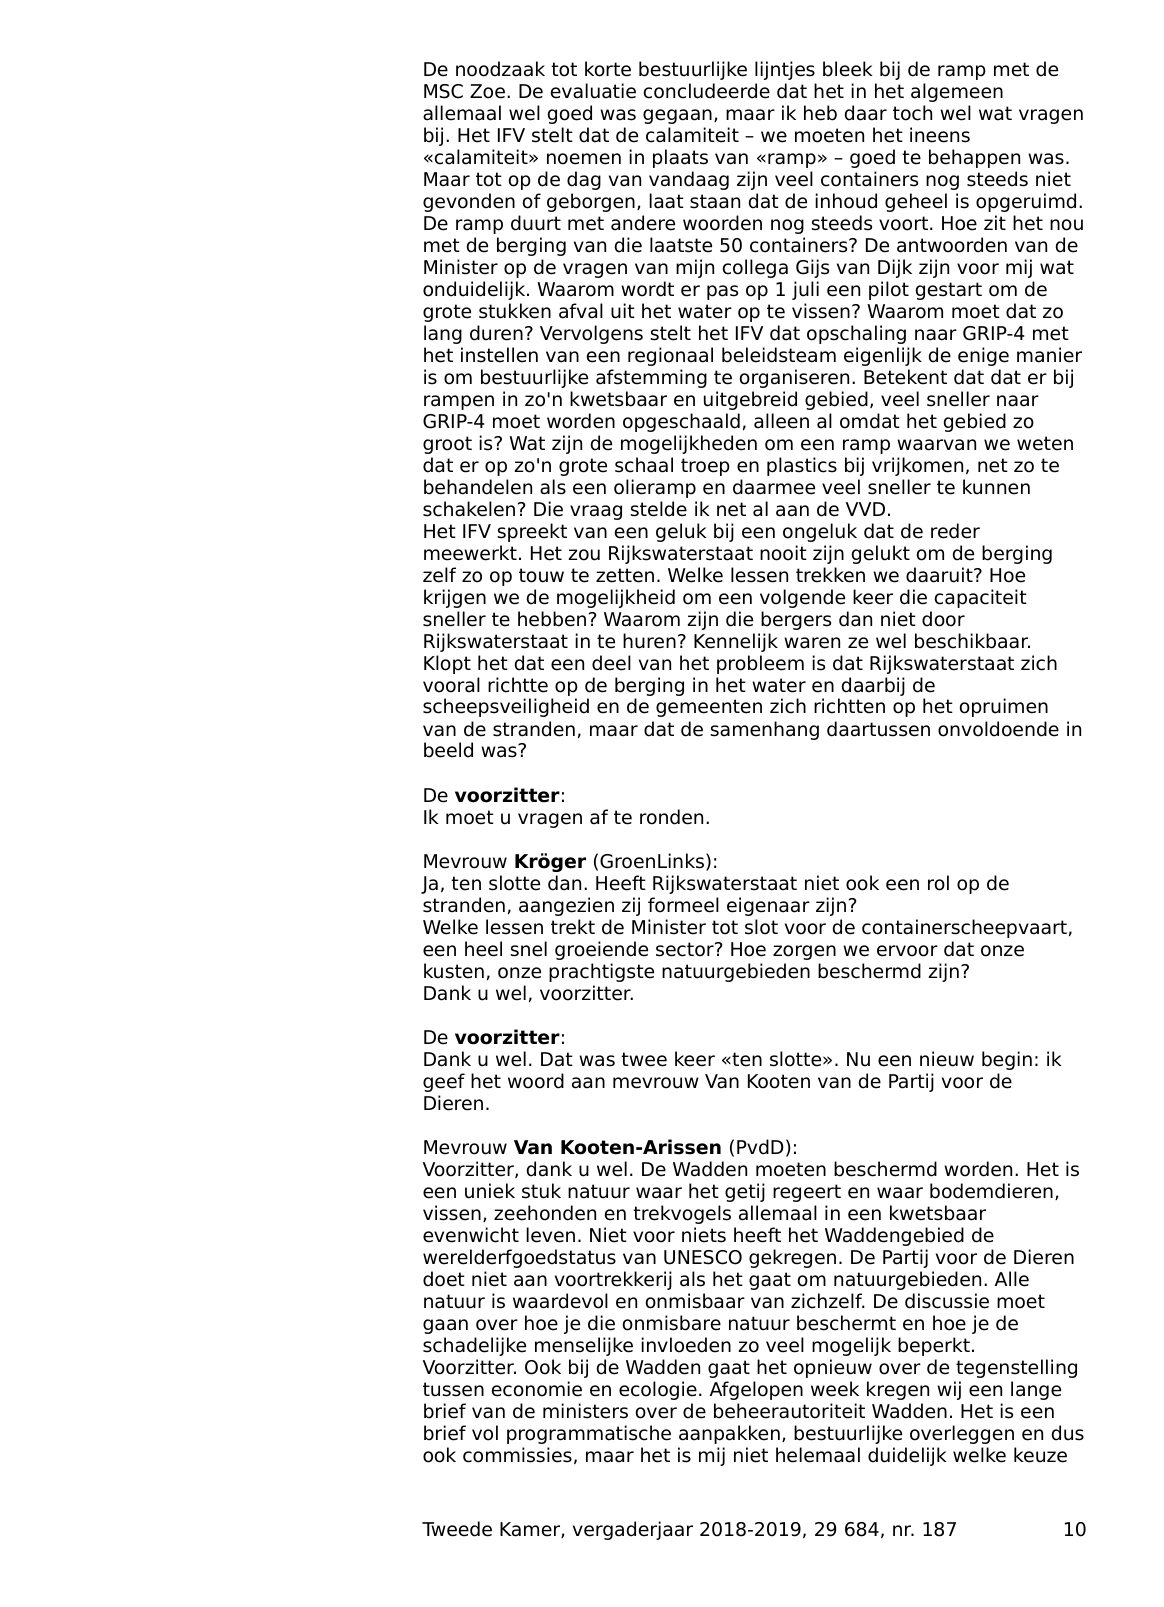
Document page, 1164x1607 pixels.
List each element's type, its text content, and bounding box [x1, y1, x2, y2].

text Welke lessen trekt de Minister tot slot voor de containerscheepvaart, een heel snel groeiende sector? Hoe zorgen we ervoor dat onze kusten, onze prachtigste natuurgebieden beschermd zijn? [422, 917, 1087, 983]
text De voorzitter: [422, 784, 1087, 807]
text Voorzitter, dank u wel. De Wadden moeten beschermd worden. Het is een uniek stuk natuur waar het getij regeert en waar bodemdieren, vissen, zeehonden en trekvogels allemaal in een kwetsbaar evenwicht leven. Niet voor niets heeft het Waddengebied de werelderfgoedstatus van UNESCO gekregen. De Partij voor de Dieren doet niet aan voortrekkerij als het gaat om natuurgebieden. Alle natuur is waardevol en onmisbaar van zichzelf. De discussie moet gaan over hoe je die onmisbare natuur beschermt en hoe je de schadelijke menselijke invloeden zo veel mogelijk beperkt. [422, 1159, 1087, 1357]
text Het IFV spreekt van een geluk bij een ongeluk dat de reder meewerkt. Het zou Rijkswaterstaat nooit zijn gelukt om de berging zelf zo op touw te zetten. Welke lessen trekken we daaruit? Hoe krijgen we de mogelijkheid om een volgende keer die capaciteit sneller te hebben? Waarom zijn die bergers dan niet door Rijkswaterstaat in te huren? Kennelijk waren ze wel beschikbaar. Klopt het dat een deel van het probleem is dat Rijkswaterstaat zich vooral richtte op de berging in het water en daarbij de scheepsveiligheid en de gemeenten zich richtten op het opruimen van de stranden, maar dat de samenhang daartussen onvoldoende in beeld was? [422, 521, 1087, 762]
text Voorzitter. Ook bij de Wadden gaat het opnieuw over de tegenstelling tussen economie en ecologie. Afgelopen week kregen wij een lange brief van de ministers over de beheerautoriteit Wadden. Het is een brief vol programmatische aanpakken, bestuurlijke overleggen en dus ook commissies, maar het is mij niet helemaal duidelijk welke keuze [422, 1357, 1087, 1467]
text De noodzaak tot korte bestuurlijke lijntjes bleek bij de ramp met de MSC Zoe. De evaluatie concludeerde dat het in het algemeen allemaal wel goed was gegaan, maar ik heb daar toch wel wat vragen bij. Het IFV stelt dat de calamiteit – we moeten het ineens «calamiteit» noemen in plaats van «ramp» – goed te behappen was. Maar tot op de dag van vandaag zijn veel containers nog steeds niet gevonden of geborgen, laat staan dat de inhoud geheel is opgeruimd. De ramp duurt met andere woorden nog steeds voort. Hoe zit het nou met de berging van die laatste 50 containers? De antwoorden van de Minister op de vragen van mijn collega Gijs van Dijk zijn voor mij wat onduidelijk. Waarom wordt er pas op 1 juli een pilot gestart om de grote stukken afval uit het water op te vissen? Waarom moet dat zo lang duren? Vervolgens stelt het IFV dat opschaling naar GRIP-4 met het instellen van een regionaal beleidsteam eigenlijk de enige manier is om bestuurlijke afstemming te organiseren. Betekent dat dat er bij rampen in zo'n kwetsbaar en uitgebreid gebied, veel sneller naar GRIP-4 moet worden opgeschaald, alleen al omdat het gebied zo groot is? Wat zijn de mogelijkheden om een ramp waarvan we weten dat er op zo'n grote schaal troep en plastics bij vrijkomen, net zo te behandelen als een olieramp en daarmee veel sneller te kunnen schakelen? Die vraag stelde ik net al aan de VVD. [422, 59, 1087, 521]
text Mevrouw Kröger (GroenLinks): [422, 851, 1087, 873]
text Ik moet u vragen af te ronden. [422, 807, 1087, 828]
text Dank u wel. Dat was twee keer «ten slotte». Nu een nieuw begin: ik geef het woord aan mevrouw Van Kooten van de Partij voor de Dieren. [422, 1049, 1087, 1115]
text Ja, ten slotte dan. Heeft Rijkswaterstaat niet ook een rol op de stranden, aangezien zij formeel eigenaar zijn? [422, 873, 1087, 917]
text Mevrouw Van Kooten-Arissen (PvdD): [422, 1137, 1087, 1159]
text Dank u wel, voorzitter. [422, 983, 1087, 1004]
text De voorzitter: [422, 1027, 1087, 1049]
